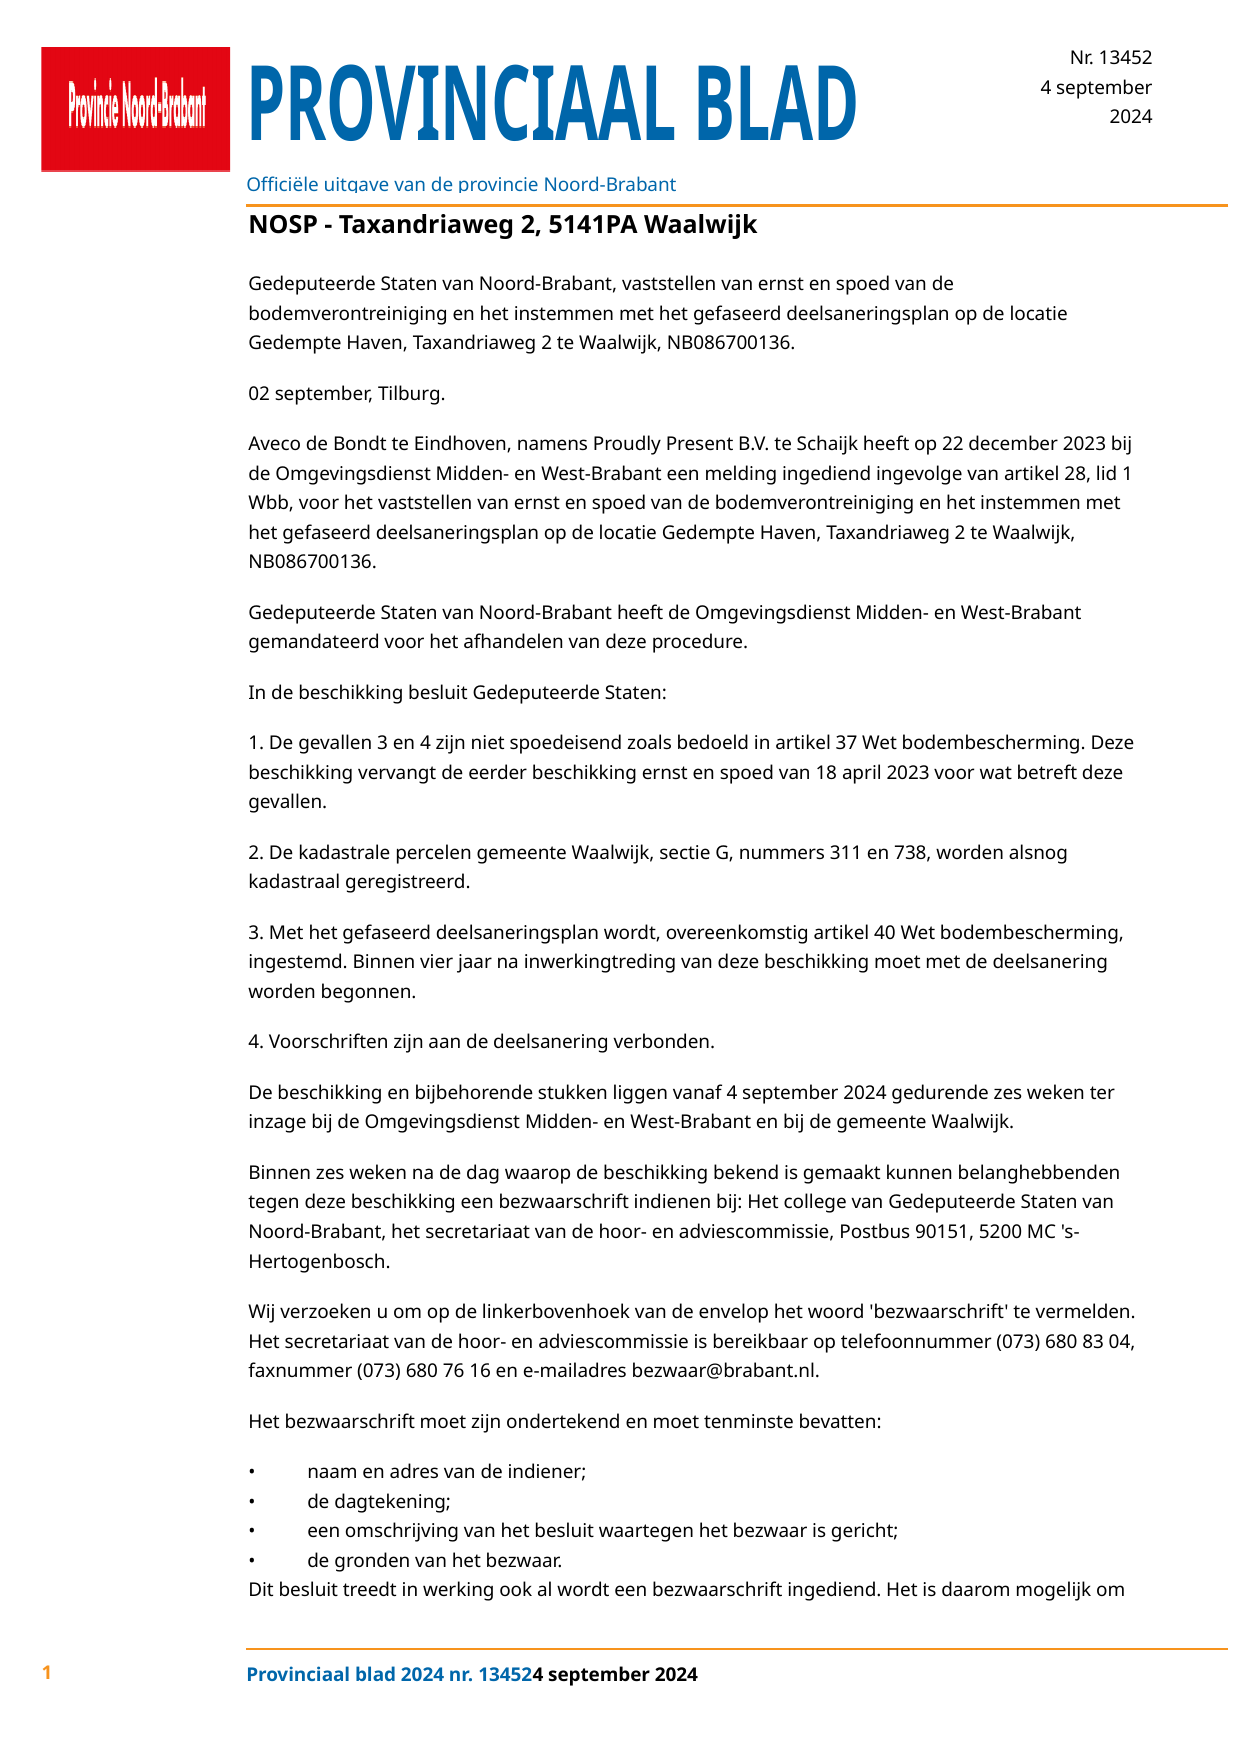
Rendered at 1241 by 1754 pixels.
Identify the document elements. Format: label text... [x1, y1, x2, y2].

text Gedeputeerde Staten van Noord-Brabant heeft de Omgevingsdienst Midden- en West-Brabant gemandateerd voor het afhandelen van deze procedure. [248, 599, 1152, 654]
text 1. De gevallen 3 en 4 zijn niet spoedeisend zoals bedoeld in artikel 37 Wet bodembescherming. Deze beschikking vervangt de eerder beschikking ernst en spoed van 18 april 2023 voor wat betreft deze gevallen. [248, 729, 1152, 814]
text Aveco de Bondt te Eindhoven, namens Proudly Present B.V. te Schaijk heeft op 22 december 2023 bij de Omgevingsdienst Midden- en West-Brabant een melding ingediend ingevolge van artikel 28, lid 1 Wbb, voor het vaststellen van ernst en spoed van de bodemverontreiniging en het instemmen met het gefaseerd deelsaneringsplan op de locatie Gedempte Haven, Taxandriaweg 2 te Waalwijk, NB086700136. [248, 430, 1152, 574]
text Binnen zes weken na de dag waarop de beschikking bekend is gemaakt kunnen belanghebbenden tegen deze beschikking een bezwaarschrift indienen bij: Het college van Gedeputeerde Staten van Noord-Brabant, het secretariaat van de hoor- en adviescommissie, Postbus 90151, 5200 MC 's-Hertogenbosch. [248, 1159, 1152, 1273]
picture [41, 47, 231, 172]
list een omschrijving van het besluit waartegen het bezwaar is gericht; [248, 1517, 1152, 1543]
text NOSP - Taxandriaweg 2, 5141PA Waalwijk [248, 207, 1152, 241]
list de gronden van het bezwaar. [248, 1547, 1152, 1573]
text Dit besluit treedt in werking ook al wordt een bezwaarschrift ingediend. Het is daarom mogelijk om [248, 1577, 1152, 1602]
text De beschikking en bijbehorende stukken liggen vanaf 4 september 2024 gedurende zes weken ter inzage bij de Omgevingsdienst Midden- en West-Brabant en bij de gemeente Waalwijk. [248, 1079, 1152, 1134]
text In de beschikking besluit Gedeputeerde Staten: [248, 679, 1152, 705]
text 3. Met het gefaseerd deelsaneringsplan wordt, overeenkomstig artikel 40 Wet bodembescherming, ingestemd. Binnen vier jaar na inwerkingtreding van deze beschikking moet met de deelsanering worden begonnen. [248, 919, 1152, 1004]
list de dagtekening; [248, 1488, 1152, 1513]
list naam en adres van de indiener; [248, 1458, 1152, 1484]
text Gedeputeerde Staten van Noord-Brabant, vaststellen van ernst en spoed van de bodemverontreiniging en het instemmen met het gefaseerd deelsaneringsplan op de locatie Gedempte Haven, Taxandriaweg 2 te Waalwijk, NB086700136. [248, 270, 1152, 355]
text Wij verzoeken u om op de linkerbovenhoek van de envelop het woord 'bezwaarschrift' te vermelden. Het secretariaat van de hoor- en adviescommissie is bereikbaar op telefoonnummer (073) 680 83 04, faxnummer (073) 680 76 16 en e-mailadres bezwaar@brabant.nl. [248, 1298, 1152, 1383]
text 4. Voorschriften zijn aan de deelsanering verbonden. [248, 1029, 1152, 1054]
text 2. De kadastrale percelen gemeente Waalwijk, sectie G, nummers 311 en 738, worden alsnog kadastraal geregistreerd. [248, 839, 1152, 894]
text 02 september, Tilburg. [248, 380, 1152, 406]
text Het bezwaarschrift moet zijn ondertekend en moet tenminste bevatten: [248, 1408, 1152, 1433]
